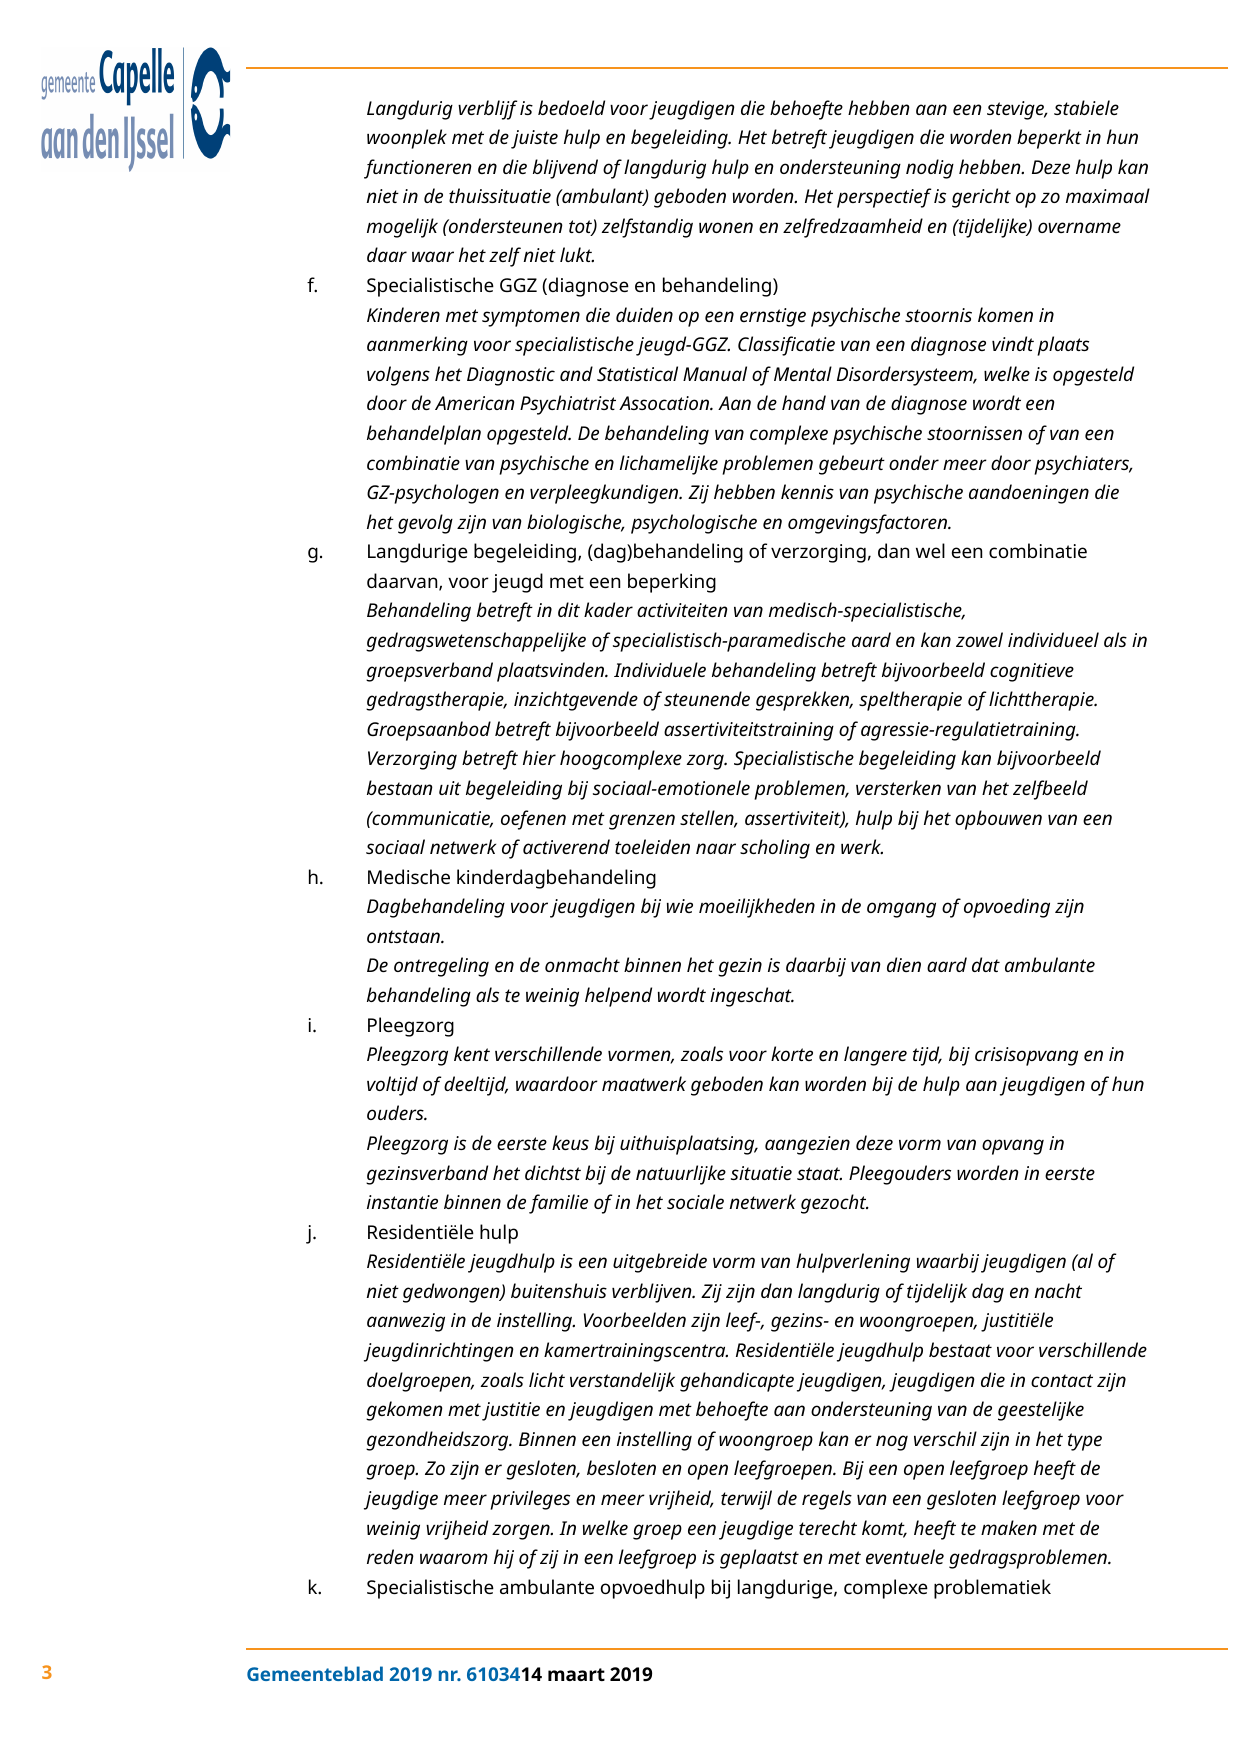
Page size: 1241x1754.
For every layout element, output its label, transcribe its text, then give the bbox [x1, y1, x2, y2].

list Specialistische GGZ (diagnose en behandeling) [307, 272, 1152, 298]
list De ontregeling en de onmacht binnen het gezin is daarbij van dien aard dat ambulante behandeling als te weinig helpend wordt ingeschat. [307, 953, 1152, 1008]
picture [41, 47, 231, 172]
list Dagbehandeling voor jeugdigen bij wie moeilijkheden in de omgang of opvoeding zijn ontstaan. [307, 893, 1152, 949]
list Kinderen met symptomen die duiden op een ernstige psychische stoornis komen in aanmerking voor specialistische jeugd-GGZ. Classificatie van een diagnose vindt plaats volgens het Diagnostic and Statistical Manual of Mental Disordersysteem, welke is opgesteld door de American Psychiatrist Assocation. Aan de hand van de diagnose wordt een behandelplan opgesteld. De behandeling van complexe psychische stoornissen of van een combinatie van psychische en lichamelijke problemen gebeurt onder meer door psychiaters, GZ-psychologen en verpleegkundigen. Zij hebben kennis van psychische aandoeningen die het gevolg zijn van biologische, psychologische en omgevingsfactoren. [307, 302, 1152, 535]
list Specialistische ambulante opvoedhulp bij langdurige, complexe problematiek [307, 1574, 1152, 1600]
list Pleegzorg is de eerste keus bij uithuisplaatsing, aangezien deze vorm van opvang in gezinsverband het dichtst bij de natuurlijke situatie staat. Pleegouders worden in eerste instantie binnen de familie of in het sociale netwerk gezocht. [307, 1130, 1152, 1215]
list Pleegzorg kent verschillende vormen, zoals voor korte en langere tijd, bij crisisopvang en in voltijd of deeltijd, waardoor maatwerk geboden kan worden bij de hulp aan jeugdigen of hun ouders. [307, 1041, 1152, 1126]
list Behandeling betreft in dit kader activiteiten van medisch-specialistische, gedragswetenschappelijke of specialistisch-paramedische aard en kan zowel individueel als in groepsverband plaatsvinden. Individuele behandeling betreft bijvoorbeeld cognitieve gedragstherapie, inzichtgevende of steunende gesprekken, speltherapie of lichttherapie. Groepsaanbod betreft bijvoorbeeld assertiviteitstraining of agressie-regulatietraining. Verzorging betreft hier hoogcomplexe zorg. Specialistische begeleiding kan bijvoorbeeld bestaan uit begeleiding bij sociaal-emotionele problemen, versterken van het zelfbeeld (communicatie, oefenen met grenzen stellen, assertiviteit), hulp bij het opbouwen van een sociaal netwerk of activerend toeleiden naar scholing en werk. [307, 598, 1152, 860]
list Langdurig verblijf is bedoeld voor jeugdigen die behoefte hebben aan een stevige, stabiele woonplek met de juiste hulp en begeleiding. Het betreft jeugdigen die worden beperkt in hun functioneren en die blijvend of langdurig hulp en ondersteuning nodig hebben. Deze hulp kan niet in de thuissituatie (ambulant) geboden worden. Het perspectief is gericht op zo maximaal mogelijk (ondersteunen tot) zelfstandig wonen en zelfredzaamheid en (tijdelijke) overname daar waar het zelf niet lukt. [307, 95, 1152, 268]
list Pleegzorg [307, 1012, 1152, 1038]
list Medische kinderdagbehandeling [307, 864, 1152, 890]
list Residentiële hulp [307, 1219, 1152, 1245]
list Residentiële jeugdhulp is een uitgebreide vorm van hulpverlening waarbij jeugdigen (al of niet gedwongen) buitenshuis verblijven. Zij zijn dan langdurig of tijdelijk dag en nacht aanwezig in de instelling. Voorbeelden zijn leef-, gezins- en woongroepen, justitiële jeugdinrichtingen en kamertrainingscentra. Residentiële jeugdhulp bestaat voor verschillende doelgroepen, zoals licht verstandelijk gehandicapte jeugdigen, jeugdigen die in contact zijn gekomen met justitie en jeugdigen met behoefte aan ondersteuning van de geestelijke gezondheidszorg. Binnen een instelling of woongroep kan er nog verschil zijn in het type groep. Zo zijn er gesloten, besloten en open leefgroepen. Bij een open leefgroep heeft de jeugdige meer privileges en meer vrijheid, terwijl de regels van een gesloten leefgroep voor weinig vrijheid zorgen. In welke groep een jeugdige terecht komt, heeft te maken met de reden waarom hij of zij in een leefgroep is geplaatst en met eventuele gedragsproblemen. [307, 1248, 1152, 1570]
list Langdurige begeleiding, (dag)behandeling of verzorging, dan wel een combinatie daarvan, voor jeugd met een beperking [307, 538, 1152, 594]
